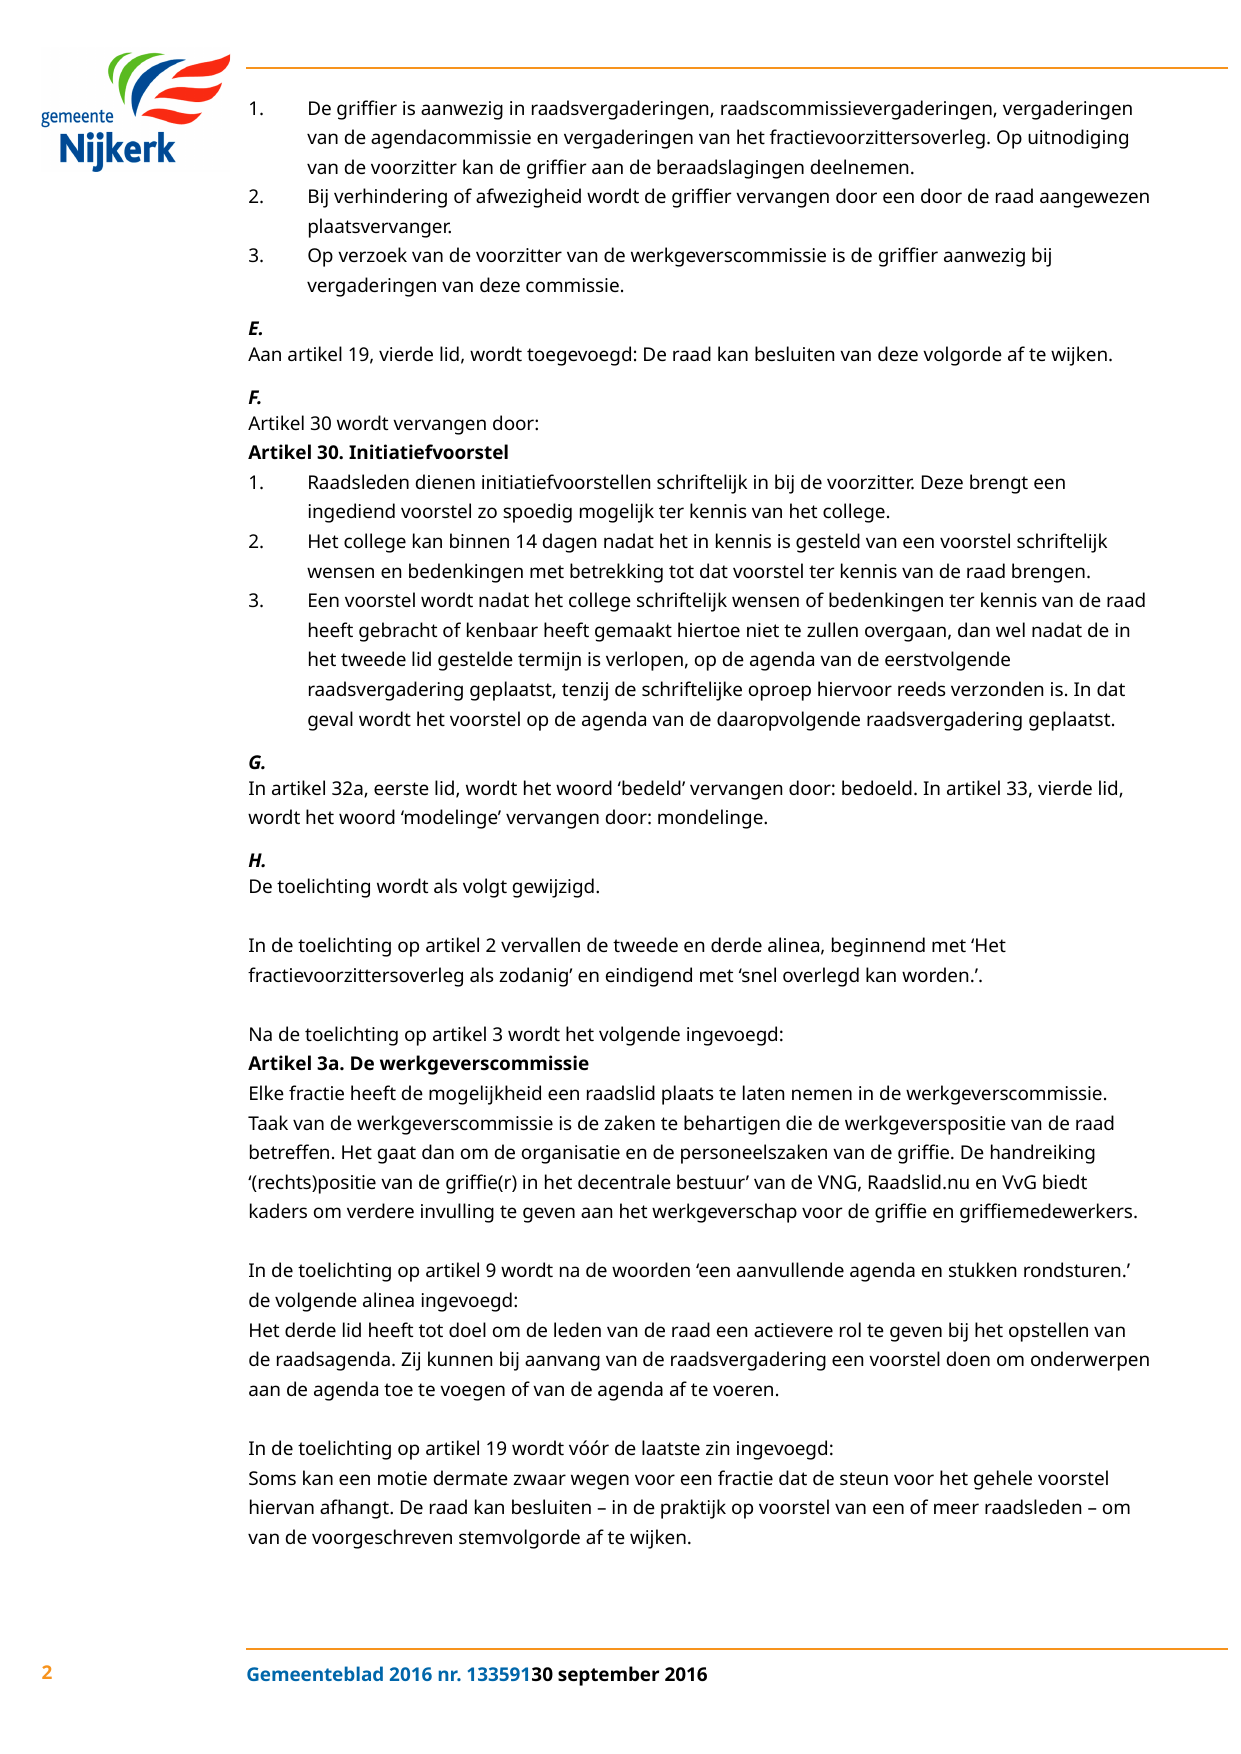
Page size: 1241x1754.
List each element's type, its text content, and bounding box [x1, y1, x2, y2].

text Aan artikel 19, vierde lid, wordt toegevoegd: De raad kan besluiten van deze volgorde af te wijken. [248, 341, 1152, 367]
text In artikel 32a, eerste lid, wordt het woord ‘bedeld’ vervangen door: bedoeld. In artikel 33, vierde lid, wordt het woord ‘modelinge’ vervangen door: mondelinge. [248, 775, 1152, 830]
text Artikel 30. Initiatiefvoorstel [248, 439, 1152, 465]
text G. [248, 749, 1152, 775]
text Het derde lid heeft tot doel om de leden van de raad een actievere rol te geven bij het opstellen van de raadsagenda. Zij kunnen bij aanvang van de raadsvergadering een voorstel doen om onderwerpen aan de agenda toe te voegen of van de agenda af te voeren. [248, 1317, 1152, 1402]
text Artikel 3a. De werkgeverscommissie [248, 1051, 1152, 1076]
text F. [248, 384, 1152, 410]
list Bij verhindering of afwezigheid wordt de griffier vervangen door een door de raad aangewezen plaatsvervanger. [248, 183, 1152, 239]
text In de toelichting op artikel 2 vervallen de tweede en derde alinea, beginnend met ‘Het fractievoorzittersoverleg als zodanig’ en eindigend met ‘snel overlegd kan worden.’. [248, 932, 1152, 988]
text De toelichting wordt als volgt gewijzigd. [248, 873, 1152, 899]
text Soms kan een motie dermate zwaar wegen voor een fractie dat de steun voor het gehele voorstel hiervan afhangt. De raad kan besluiten – in de praktijk op voorstel van een of meer raadsleden – om van de voorgeschreven stemvolgorde af te wijken. [248, 1465, 1152, 1550]
text H. [248, 847, 1152, 873]
list Het college kan binnen 14 dagen nadat het in kennis is gesteld van een voorstel schriftelijk wensen en bedenkingen met betrekking tot dat voorstel ter kennis van de raad brengen. [248, 528, 1152, 584]
text In de toelichting op artikel 9 wordt na de woorden ‘een aanvullende agenda en stukken rondsturen.’ de volgende alinea ingevoegd: [248, 1258, 1152, 1313]
list Een voorstel wordt nadat het college schriftelijk wensen of bedenkingen ter kennis van de raad heeft gebracht of kenbaar heeft gemaakt hiertoe niet te zullen overgaan, dan wel nadat de in het tweede lid gestelde termijn is verlopen, op de agenda van de eerstvolgende raadsvergadering geplaatst, tenzij de schriftelijke oproep hiervoor reeds verzonden is. In dat geval wordt het voorstel op de agenda van de daaropvolgende raadsvergadering geplaatst. [248, 587, 1152, 732]
list Raadsleden dienen initiatiefvoorstellen schriftelijk in bij de voorzitter. Deze brengt een ingediend voorstel zo spoedig mogelijk ter kennis van het college. [248, 469, 1152, 524]
picture [41, 47, 231, 172]
text Artikel 30 wordt vervangen door: [248, 410, 1152, 436]
list De griffier is aanwezig in raadsvergaderingen, raadscommissievergaderingen, vergaderingen van de agendacommissie en vergaderingen van het fractievoorzittersoverleg. Op uitnodiging van de voorzitter kan de griffier aan de beraadslagingen deelnemen. [248, 95, 1152, 180]
text E. [248, 315, 1152, 341]
text Elke fractie heeft de mogelijkheid een raadslid plaats te laten nemen in de werkgeverscommissie. Taak van de werkgeverscommissie is de zaken te behartigen die de werkgeverspositie van de raad betreffen. Het gaat dan om de organisatie en de personeelszaken van de griffie. De handreiking ‘(rechts)positie van de griffie(r) in het decentrale bestuur’ van de VNG, Raadslid.nu en VvG biedt kaders om verdere invulling te geven aan het werkgeverschap voor de griffie en griffiemedewerkers. [248, 1080, 1152, 1224]
list Op verzoek van de voorzitter van de werkgeverscommissie is de griffier aanwezig bij vergaderingen van deze commissie. [248, 243, 1152, 298]
text Na de toelichting op artikel 3 wordt het volgende ingevoegd: [248, 1021, 1152, 1047]
text In de toelichting op artikel 19 wordt vóór de laatste zin ingevoegd: [248, 1435, 1152, 1461]
